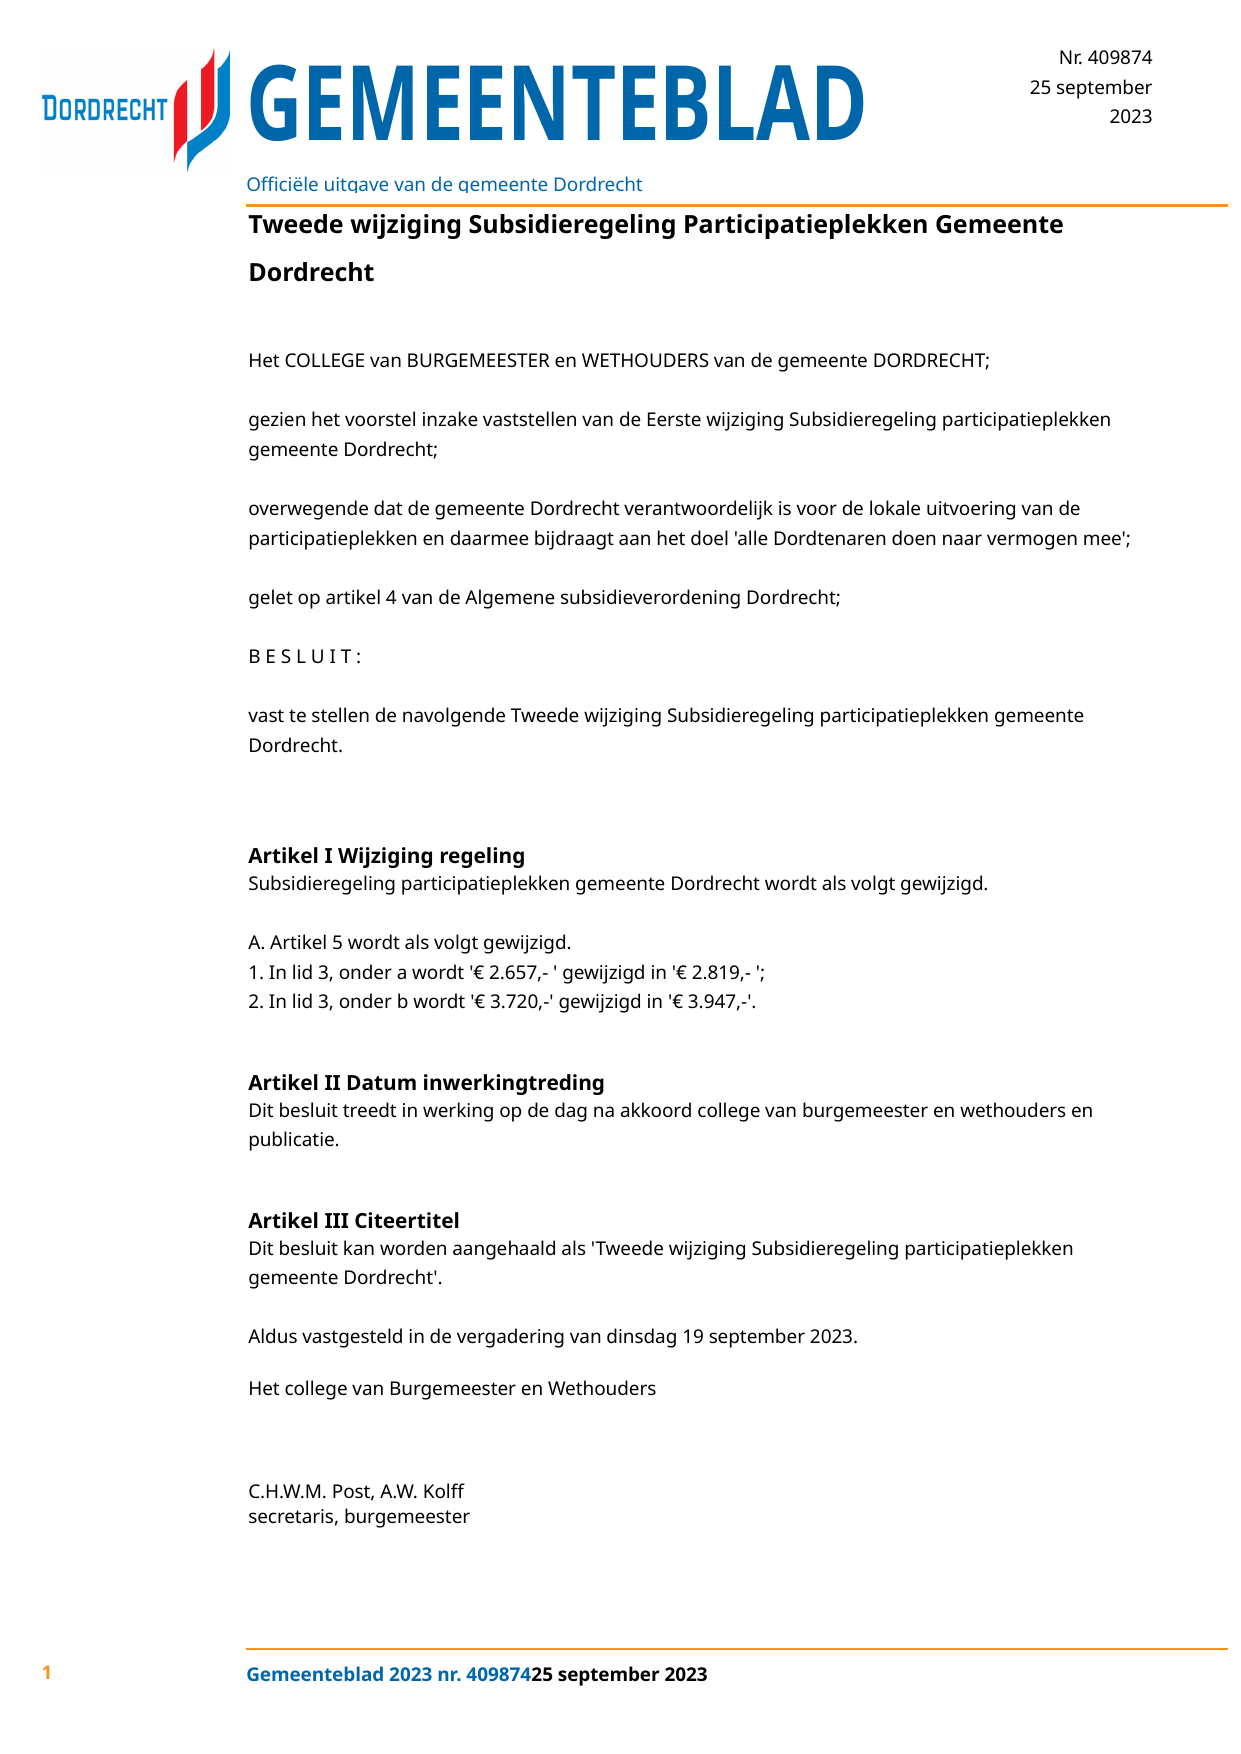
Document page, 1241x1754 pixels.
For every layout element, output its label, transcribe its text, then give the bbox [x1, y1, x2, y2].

picture [41, 47, 231, 172]
text A. Artikel 5 wordt als volgt gewijzigd. [248, 929, 1152, 955]
text Tweede wijziging Subsidieregeling Participatieplekken Gemeente Dordrecht [248, 207, 1152, 288]
text Dit besluit treedt in werking op de dag na akkoord college van burgemeester en wethouders en publicatie. [248, 1097, 1152, 1152]
text Subsidieregeling participatieplekken gemeente Dordrecht wordt als volgt gewijzigd. [248, 870, 1152, 896]
text vast te stellen de navolgende Tweede wijziging Subsidieregeling participatieplekken gemeente Dordrecht. [248, 702, 1152, 758]
text Dit besluit kan worden aangehaald als 'Tweede wijziging Subsidieregeling participatieplekken gemeente Dordrecht'. [248, 1235, 1152, 1290]
text 2. In lid 3, onder b wordt '€ 3.720,-' gewijzigd in '€ 3.947,-'. [248, 988, 1152, 1014]
text C.H.W.M. Post, A.W. Kolff [248, 1478, 1152, 1504]
text Aldus vastgesteld in de vergadering van dinsdag 19 september 2023. [248, 1324, 1152, 1349]
text Artikel II Datum inwerkingtreding [248, 1068, 1152, 1097]
text gelet op artikel 4 van de Algemene subsidieverordening Dordrecht; [248, 584, 1152, 610]
text secretaris, burgemeester [248, 1504, 1152, 1529]
text 1. In lid 3, onder a wordt '€ 2.657,- ' gewijzigd in '€ 2.819,- '; [248, 959, 1152, 984]
text Het COLLEGE van BURGEMEESTER en WETHOUDERS van de gemeente DORDRECHT; [248, 347, 1152, 373]
text gezien het voorstel inzake vaststellen van de Eerste wijziging Subsidieregeling participatieplekken gemeente Dordrecht; [248, 407, 1152, 462]
text Artikel III Citeertitel [248, 1206, 1152, 1235]
text Het college van Burgemeester en Wethouders [248, 1375, 1152, 1401]
text B E S L U I T : [248, 643, 1152, 669]
text Artikel I Wijziging regeling [248, 842, 1152, 870]
text overwegende dat de gemeente Dordrecht verantwoordelijk is voor de lokale uitvoering van de participatieplekken en daarmee bijdraagt aan het doel 'alle Dordtenaren doen naar vermogen mee'; [248, 495, 1152, 551]
